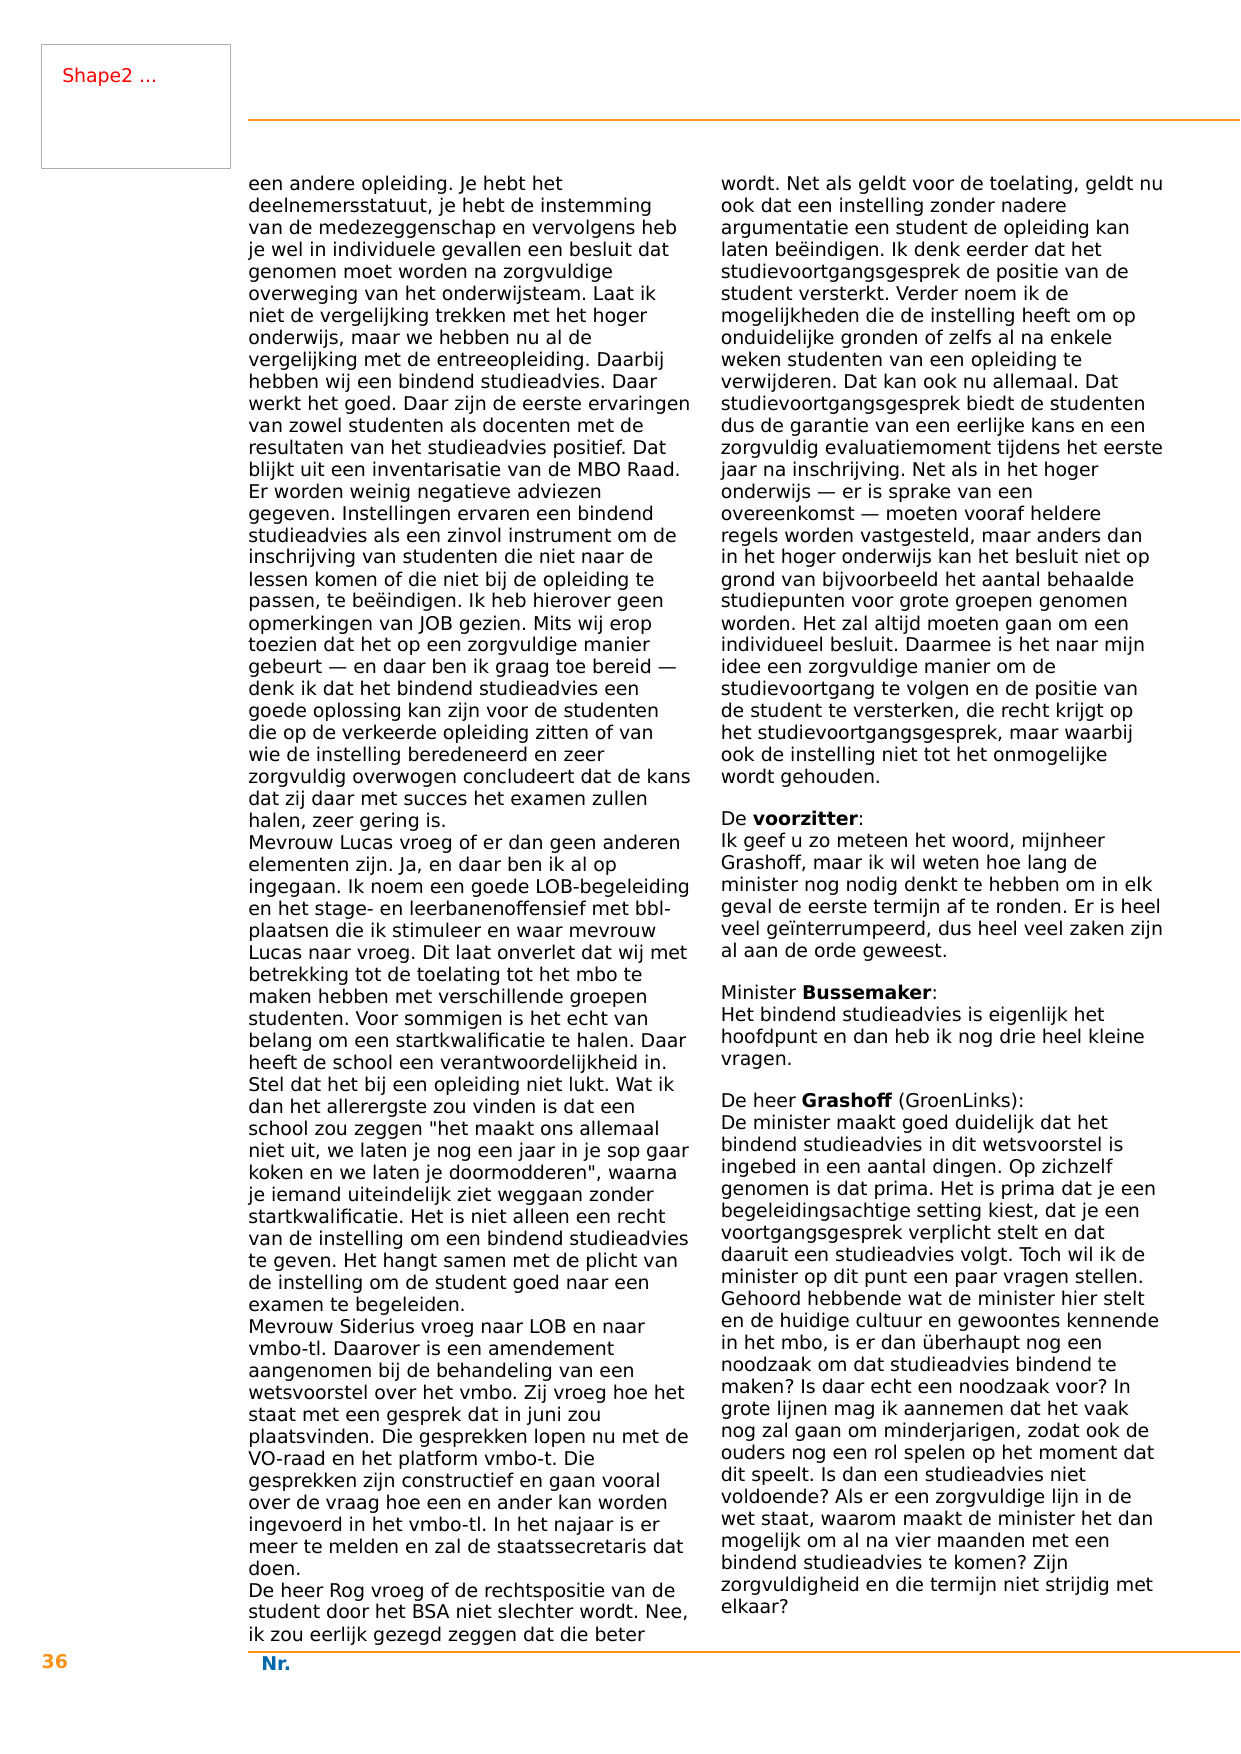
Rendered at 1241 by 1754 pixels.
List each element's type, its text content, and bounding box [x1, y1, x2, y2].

text De voorzitter: [721, 808, 1163, 830]
text De minister maakt goed duidelijk dat het bindend studieadvies in dit wetsvoorstel is ingebed in een aantal dingen. Op zichzelf genomen is dat prima. Het is prima dat je een begeleidingsachtige setting kiest, dat je een voortgangsgesprek verplicht stelt en dat daaruit een studieadvies volgt. Toch wil ik de minister op dit punt een paar vragen stellen. Gehoord hebbende wat de minister hier stelt en de huidige cultuur en gewoontes kennende in het mbo, is er dan überhaupt nog een noodzaak om dat studieadvies bindend te maken? Is daar echt een noodzaak voor? In grote lijnen mag ik aannemen dat het vaak nog zal gaan om minderjarigen, zodat ook de ouders nog een rol spelen op het moment dat dit speelt. Is dan een studieadvies niet voldoende? Als er een zorgvuldige lijn in de wet staat, waarom maakt de minister het dan mogelijk om al na vier maanden met een bindend studieadvies te komen? Zijn zorgvuldigheid en die termijn niet strijdig met elkaar? [721, 1112, 1163, 1617]
text een andere opleiding. Je hebt het deelnemersstatuut, je hebt de instemming van de medezeggenschap en vervolgens heb je wel in individuele gevallen een besluit dat genomen moet worden na zorgvuldige overweging van het onderwijsteam. Laat ik niet de vergelijking trekken met het hoger onderwijs, maar we hebben nu al de vergelijking met de entreeopleiding. Daarbij hebben wij een bindend studieadvies. Daar werkt het goed. Daar zijn de eerste ervaringen van zowel studenten als docenten met de resultaten van het studieadvies positief. Dat blijkt uit een inventarisatie van de MBO Raad. Er worden weinig negatieve adviezen gegeven. Instellingen ervaren een bindend studieadvies als een zinvol instrument om de inschrijving van studenten die niet naar de lessen komen of die niet bij de opleiding te passen, te beëindigen. Ik heb hierover geen opmerkingen van JOB gezien. Mits wij erop toezien dat het op een zorgvuldige manier gebeurt — en daar ben ik graag toe bereid — denk ik dat het bindend studieadvies een goede oplossing kan zijn voor de studenten die op de verkeerde opleiding zitten of van wie de instelling beredeneerd en zeer zorgvuldig overwogen concludeert dat de kans dat zij daar met succes het examen zullen halen, zeer gering is. [248, 173, 691, 832]
text De heer Rog vroeg of de rechtspositie van de student door het BSA niet slechter wordt. Nee, ik zou eerlijk gezegd zeggen dat die beter [248, 1579, 691, 1645]
text De heer Grashoff (GroenLinks): [721, 1090, 1163, 1112]
text Minister Bussemaker: [721, 982, 1163, 1004]
text Het bindend studieadvies is eigenlijk het hoofdpunt en dan heb ik nog drie heel kleine vragen. [721, 1004, 1163, 1070]
text Ik geef u zo meteen het woord, mijnheer Grashoff, maar ik wil weten hoe lang de minister nog nodig denkt te hebben om in elk geval de eerste termijn af te ronden. Er is heel veel geïnterrumpeerd, dus heel veel zaken zijn al aan de orde geweest. [721, 830, 1163, 962]
text Mevrouw Lucas vroeg of er dan geen anderen elementen zijn. Ja, en daar ben ik al op ingegaan. Ik noem een goede LOB-begeleiding en het stage- en leerbanenoffensief met bbl-plaatsen die ik stimuleer en waar mevrouw Lucas naar vroeg. Dit laat onverlet dat wij met betrekking tot de toelating tot het mbo te maken hebben met verschillende groepen studenten. Voor sommigen is het echt van belang om een startkwalificatie te halen. Daar heeft de school een verantwoordelijkheid in. Stel dat het bij een opleiding niet lukt. Wat ik dan het allerergste zou vinden is dat een school zou zeggen "het maakt ons allemaal niet uit, we laten je nog een jaar in je sop gaar koken en we laten je doormodderen", waarna je iemand uiteindelijk ziet weggaan zonder startkwalificatie. Het is niet alleen een recht van de instelling om een bindend studieadvies te geven. Het hangt samen met de plicht van de instelling om de student goed naar een examen te begeleiden. [248, 832, 691, 1316]
text Mevrouw Siderius vroeg naar LOB en naar vmbo-tl. Daarover is een amendement aangenomen bij de behandeling van een wetsvoorstel over het vmbo. Zij vroeg hoe het staat met een gesprek dat in juni zou plaatsvinden. Die gesprekken lopen nu met de VO-raad en het platform vmbo-t. Die gesprekken zijn constructief en gaan vooral over de vraag hoe een en ander kan worden ingevoerd in het vmbo-tl. In het najaar is er meer te melden en zal de staatssecretaris dat doen. [248, 1316, 691, 1579]
text wordt. Net als geldt voor de toelating, geldt nu ook dat een instelling zonder nadere argumentatie een student de opleiding kan laten beëindigen. Ik denk eerder dat het studievoortgangsgesprek de positie van de student versterkt. Verder noem ik de mogelijkheden die de instelling heeft om op onduidelijke gronden of zelfs al na enkele weken studenten van een opleiding te verwijderen. Dat kan ook nu allemaal. Dat studievoortgangsgesprek biedt de studenten dus de garantie van een eerlijke kans en een zorgvuldig evaluatiemoment tijdens het eerste jaar na inschrijving. Net als in het hoger onderwijs — er is sprake van een overeenkomst — moeten vooraf heldere regels worden vastgesteld, maar anders dan in het hoger onderwijs kan het besluit niet op grond van bijvoorbeeld het aantal behaalde studiepunten voor grote groepen genomen worden. Het zal altijd moeten gaan om een individueel besluit. Daarmee is het naar mijn idee een zorgvuldige manier om de studievoortgang te volgen en de positie van de student te versterken, die recht krijgt op het studievoortgangsgesprek, maar waarbij ook de instelling niet tot het onmogelijke wordt gehouden. [721, 173, 1163, 788]
